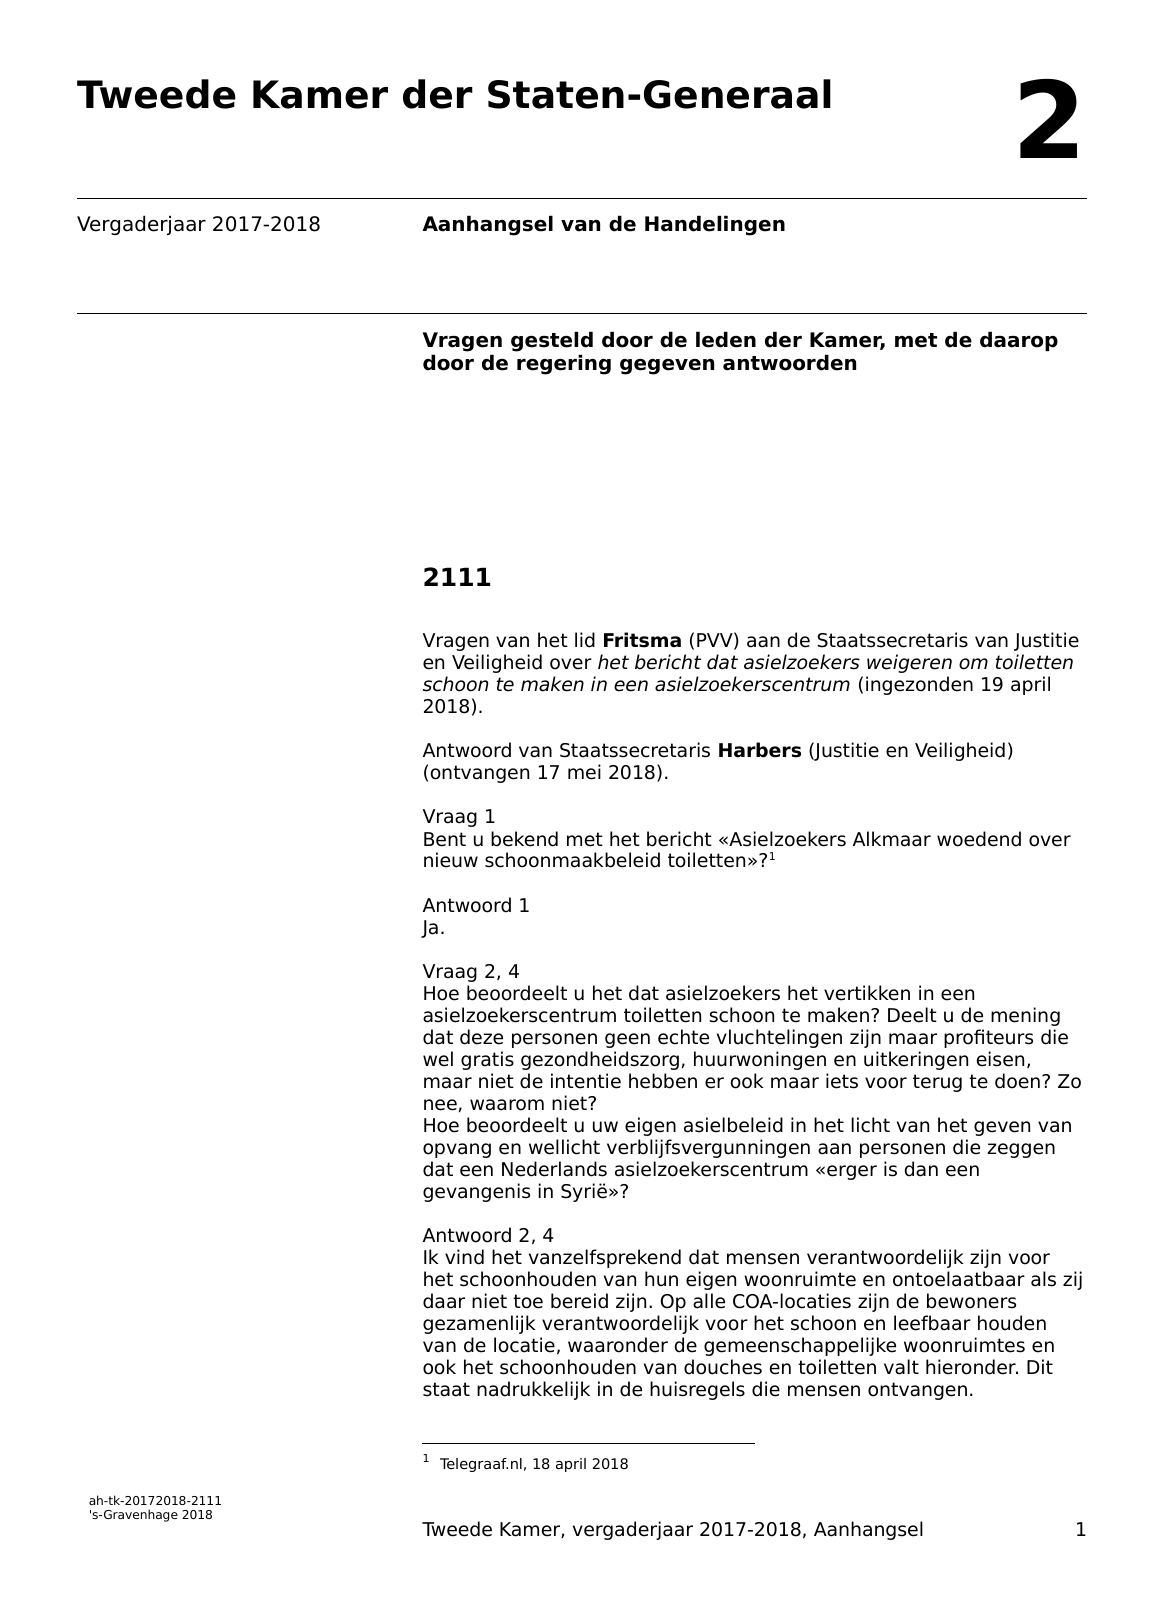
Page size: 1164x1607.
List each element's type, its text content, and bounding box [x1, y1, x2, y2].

text Antwoord 1 [422, 894, 1087, 917]
text Hoe beoordeelt u uw eigen asielbeleid in het licht van het geven van opvang en wellicht verblijfsvergunningen aan personen die zeggen dat een Nederlands asielzoekerscentrum «erger is dan een gevangenis in Syrië»? [422, 1114, 1087, 1202]
table_header 2 [886, 59, 1087, 198]
text Vraag 1 [422, 806, 1087, 828]
text Vraag 2, 4 [422, 961, 1087, 983]
text ah-tk-20172018-2111 [88, 1494, 323, 1508]
text 's-Gravenhage 2018 [88, 1508, 323, 1522]
table_cell Aanhangsel van de Handelingen [422, 199, 1087, 313]
table_cell Vragen gesteld door de leden der Kamer, met de daarop door de regering gegeven antwoorden [422, 314, 1087, 375]
table_cell [77, 314, 422, 375]
table_cell Vergaderjaar 2017-2018 [77, 199, 422, 313]
text Ik vind het vanzelfsprekend dat mensen verantwoordelijk zijn voor het schoonhouden van hun eigen woonruimte en ontoelaatbaar als zij daar niet toe bereid zijn. Op alle COA-locaties zijn de bewoners gezamenlijk verantwoordelijk voor het schoon en leefbaar houden van de locatie, waaronder de gemeenschappelijke woonruimtes en ook het schoonhouden van douches en toiletten valt hieronder. Dit staat nadrukkelijk in de huisregels die mensen ontvangen. [422, 1247, 1087, 1401]
text Telegraaf.nl, 18 april 2018 [422, 1452, 1087, 1474]
table_header Tweede Kamer der Staten-Generaal [77, 59, 886, 198]
text Hoe beoordeelt u het dat asielzoekers het vertikken in een asielzoekerscentrum toiletten schoon te maken? Deelt u de mening dat deze personen geen echte vluchtelingen zijn maar profiteurs die wel gratis gezondheidszorg, huurwoningen en uitkeringen eisen, maar niet de intentie hebben er ook maar iets voor terug te doen? Zo nee, waarom niet? [422, 983, 1087, 1114]
text Antwoord van Staatssecretaris Harbers (Justitie en Veiligheid) (ontvangen 17 mei 2018). [422, 740, 1087, 784]
text Bent u bekend met het bericht «Asielzoekers Alkmaar woedend over nieuw schoonmaakbeleid toiletten»? [422, 828, 1087, 872]
text Ja. [422, 917, 1087, 938]
text Vragen van het lid Fritsma (PVV) aan de Staatssecretaris van Justitie en Veiligheid over het bericht dat asielzoekers weigeren om toiletten schoon te maken in een asielzoekerscentrum (ingezonden 19 april 2018). [422, 630, 1087, 718]
text Antwoord 2, 4 [422, 1225, 1087, 1247]
text 2111 [422, 563, 1087, 592]
